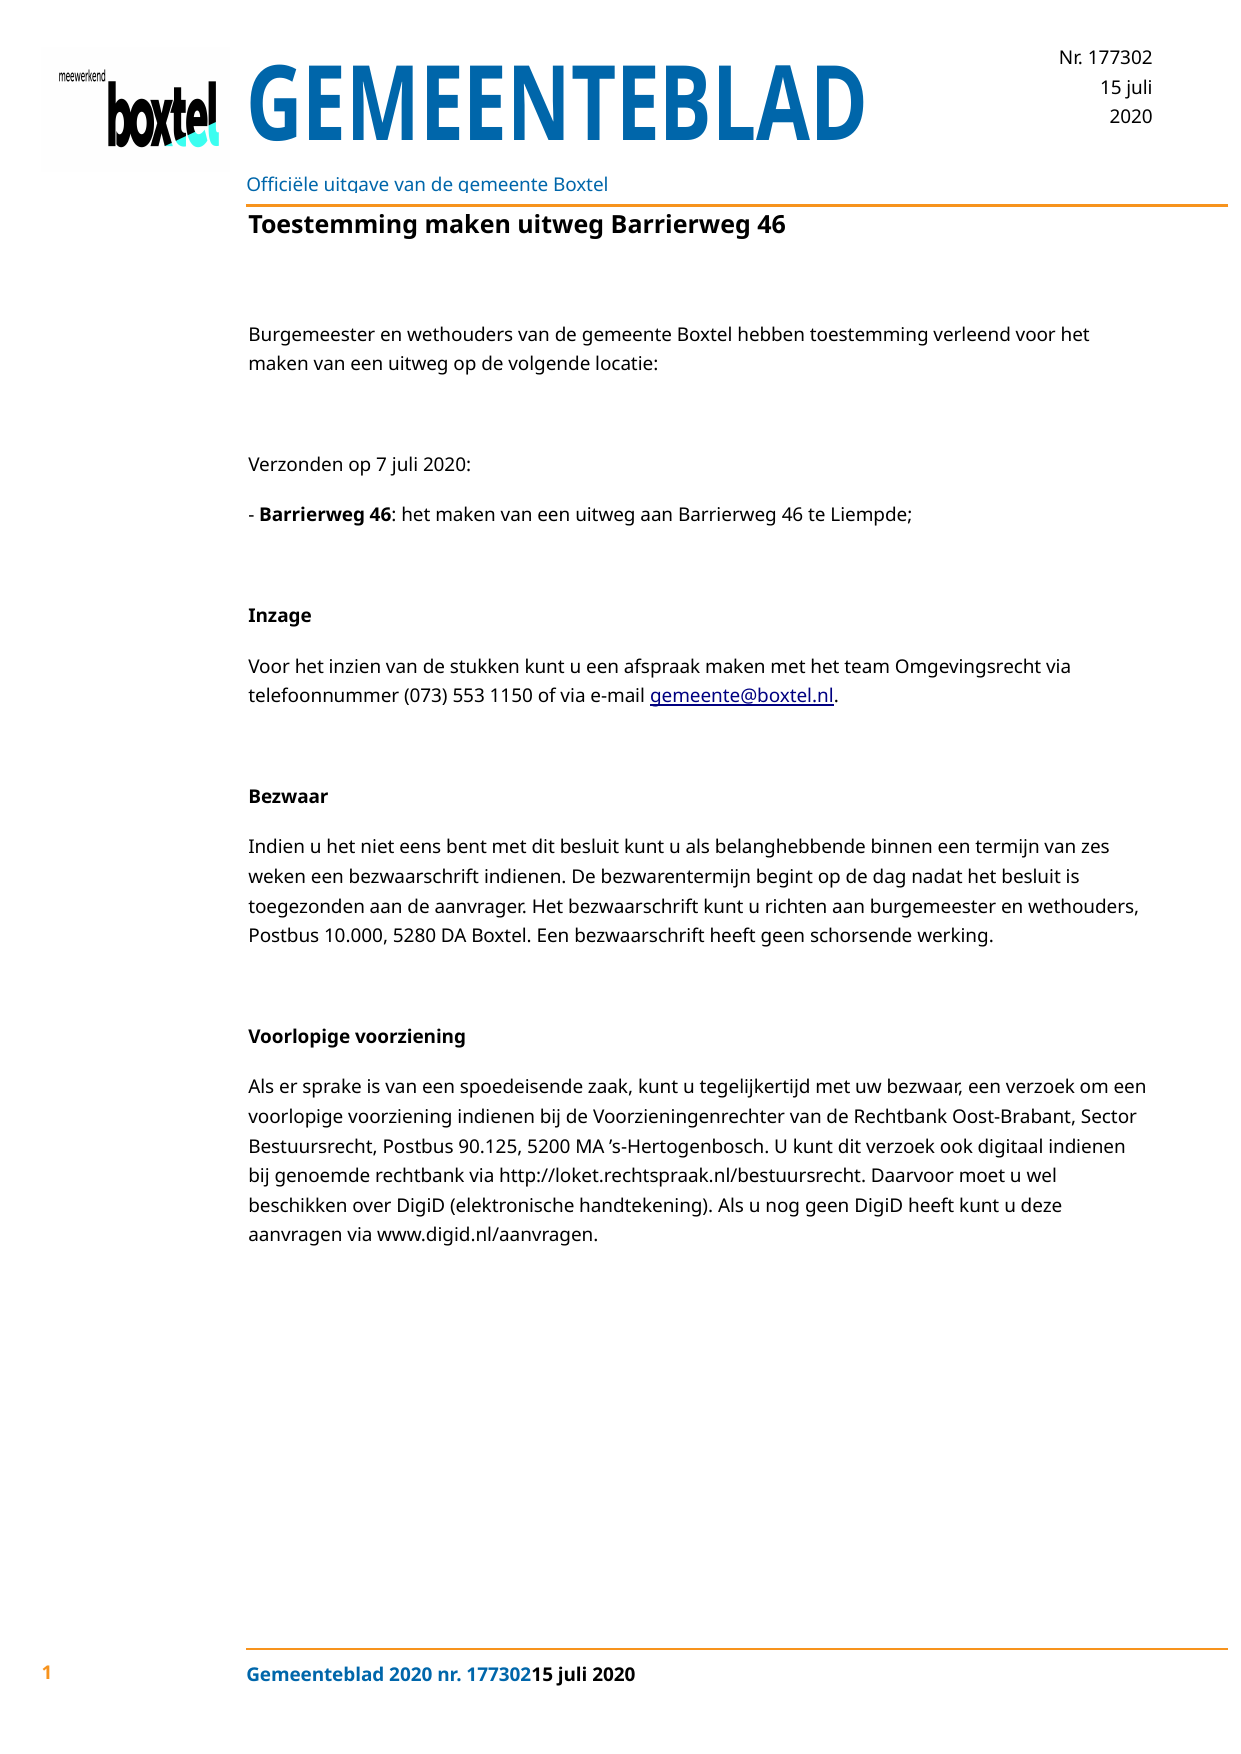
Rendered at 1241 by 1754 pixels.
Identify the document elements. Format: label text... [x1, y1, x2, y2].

text Bezwaar [248, 783, 1152, 809]
text Inzage [248, 602, 1152, 628]
picture [41, 47, 231, 172]
text Indien u het niet eens bent met dit besluit kunt u als belanghebbende binnen een termijn van zes weken een bezwaarschrift indienen. De bezwarentermijn begint op de dag nadat het besluit is toegezonden aan de aanvrager. Het bezwaarschrift kunt u richten aan burgemeester en wethouders, Postbus 10.000, 5280 DA Boxtel. Een bezwaarschrift heeft geen schorsende werking. [248, 834, 1152, 948]
text Voorlopige voorziening [248, 1023, 1152, 1049]
text Verzonden op 7 juli 2020: [248, 451, 1152, 477]
text Burgemeester en wethouders van de gemeente Boxtel hebben toestemming verleend voor het maken van een uitweg op de volgende locatie: [248, 321, 1152, 376]
text Als er sprake is van een spoedeisende zaak, kunt u tegelijkertijd met uw bezwaar, een verzoek om een voorlopige voorziening indienen bij de Voorzieningenrechter van de Rechtbank Oost-Brabant, Sector Bestuursrecht, Postbus 90.125, 5200 MA ’s-Hertogenbosch. U kunt dit verzoek ook digitaal indienen bij genoemde rechtbank via http://loket.rechtspraak.nl/bestuursrecht. Daarvoor moet u wel beschikken over DigiD (elektronische handtekening). Als u nog geen DigiD heeft kunt u deze aanvragen via www.digid.nl/aanvragen. [248, 1074, 1152, 1247]
text - Barrierweg 46: het maken van een uitweg aan Barrierweg 46 te Liempde; [248, 502, 1152, 527]
text Toestemming maken uitweg Barrierweg 46 [248, 207, 1152, 241]
text Voor het inzien van de stukken kunt u een afspraak maken met het team Omgevingsrecht via telefoonnummer (073) 553 1150 of via e-mail gemeente@boxtel.nl. [248, 653, 1152, 708]
